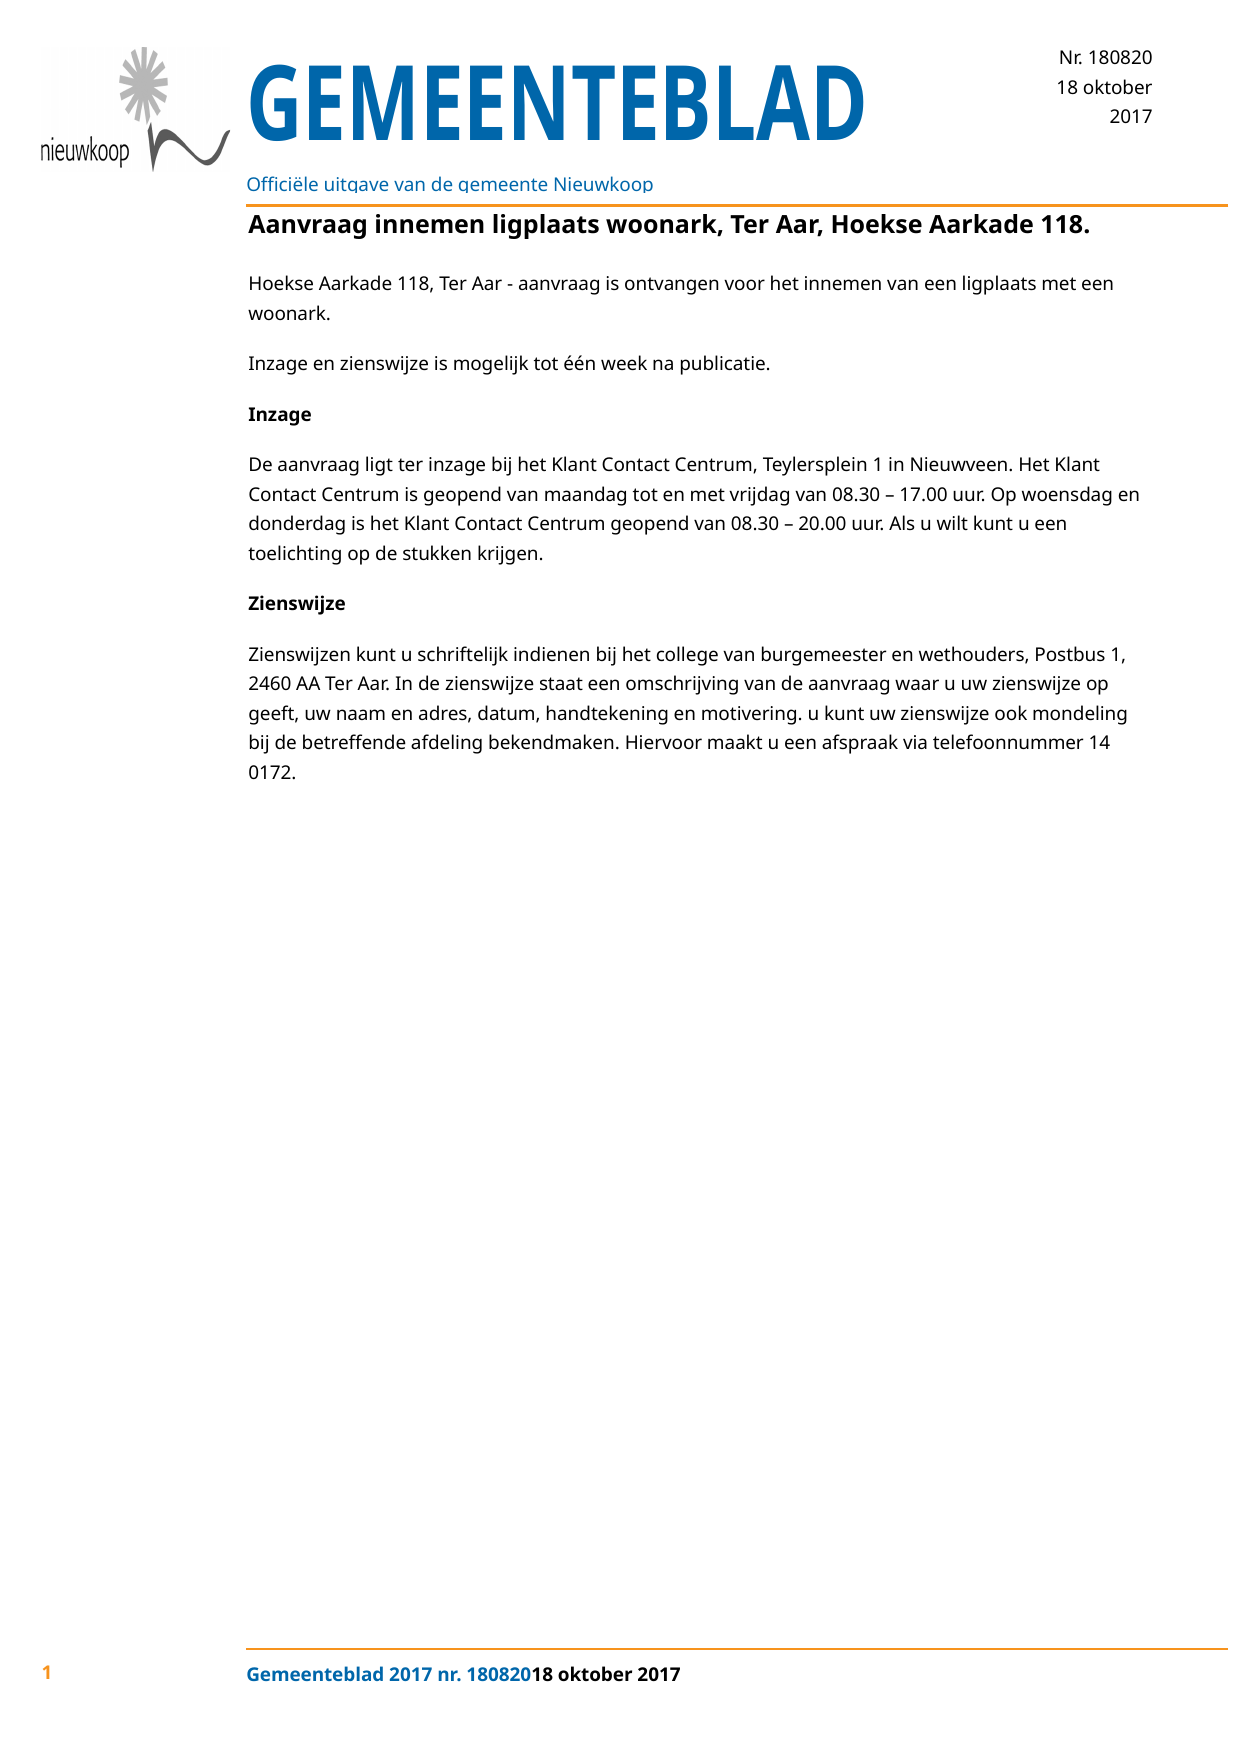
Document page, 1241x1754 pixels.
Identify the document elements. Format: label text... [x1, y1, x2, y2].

text Inzage [248, 401, 1152, 426]
text Inzage en zienswijze is mogelijk tot één week na publicatie. [248, 350, 1152, 376]
picture [41, 47, 231, 172]
text Zienswijzen kunt u schriftelijk indienen bij het college van burgemeester en wethouders, Postbus 1, 2460 AA Ter Aar. In de zienswijze staat een omschrijving van de aanvraag waar u uw zienswijze op geeft, uw naam en adres, datum, handtekening en motivering. u kunt uw zienswijze ook mondeling bij de betreffende afdeling bekendmaken. Hiervoor maakt u een afspraak via telefoonnummer 14 0172. [248, 641, 1152, 785]
text Zienswijze [248, 590, 1152, 616]
text De aanvraag ligt ter inzage bij het Klant Contact Centrum, Teylersplein 1 in Nieuwveen. Het Klant Contact Centrum is geopend van maandag tot en met vrijdag van 08.30 – 17.00 uur. Op woensdag en donderdag is het Klant Contact Centrum geopend van 08.30 – 20.00 uur. Als u wilt kunt u een toelichting op de stukken krijgen. [248, 451, 1152, 566]
text Hoekse Aarkade 118, Ter Aar - aanvraag is ontvangen voor het innemen van een ligplaats met een woonark. [248, 270, 1152, 326]
text Aanvraag innemen ligplaats woonark, Ter Aar, Hoekse Aarkade 118. [248, 207, 1152, 241]
